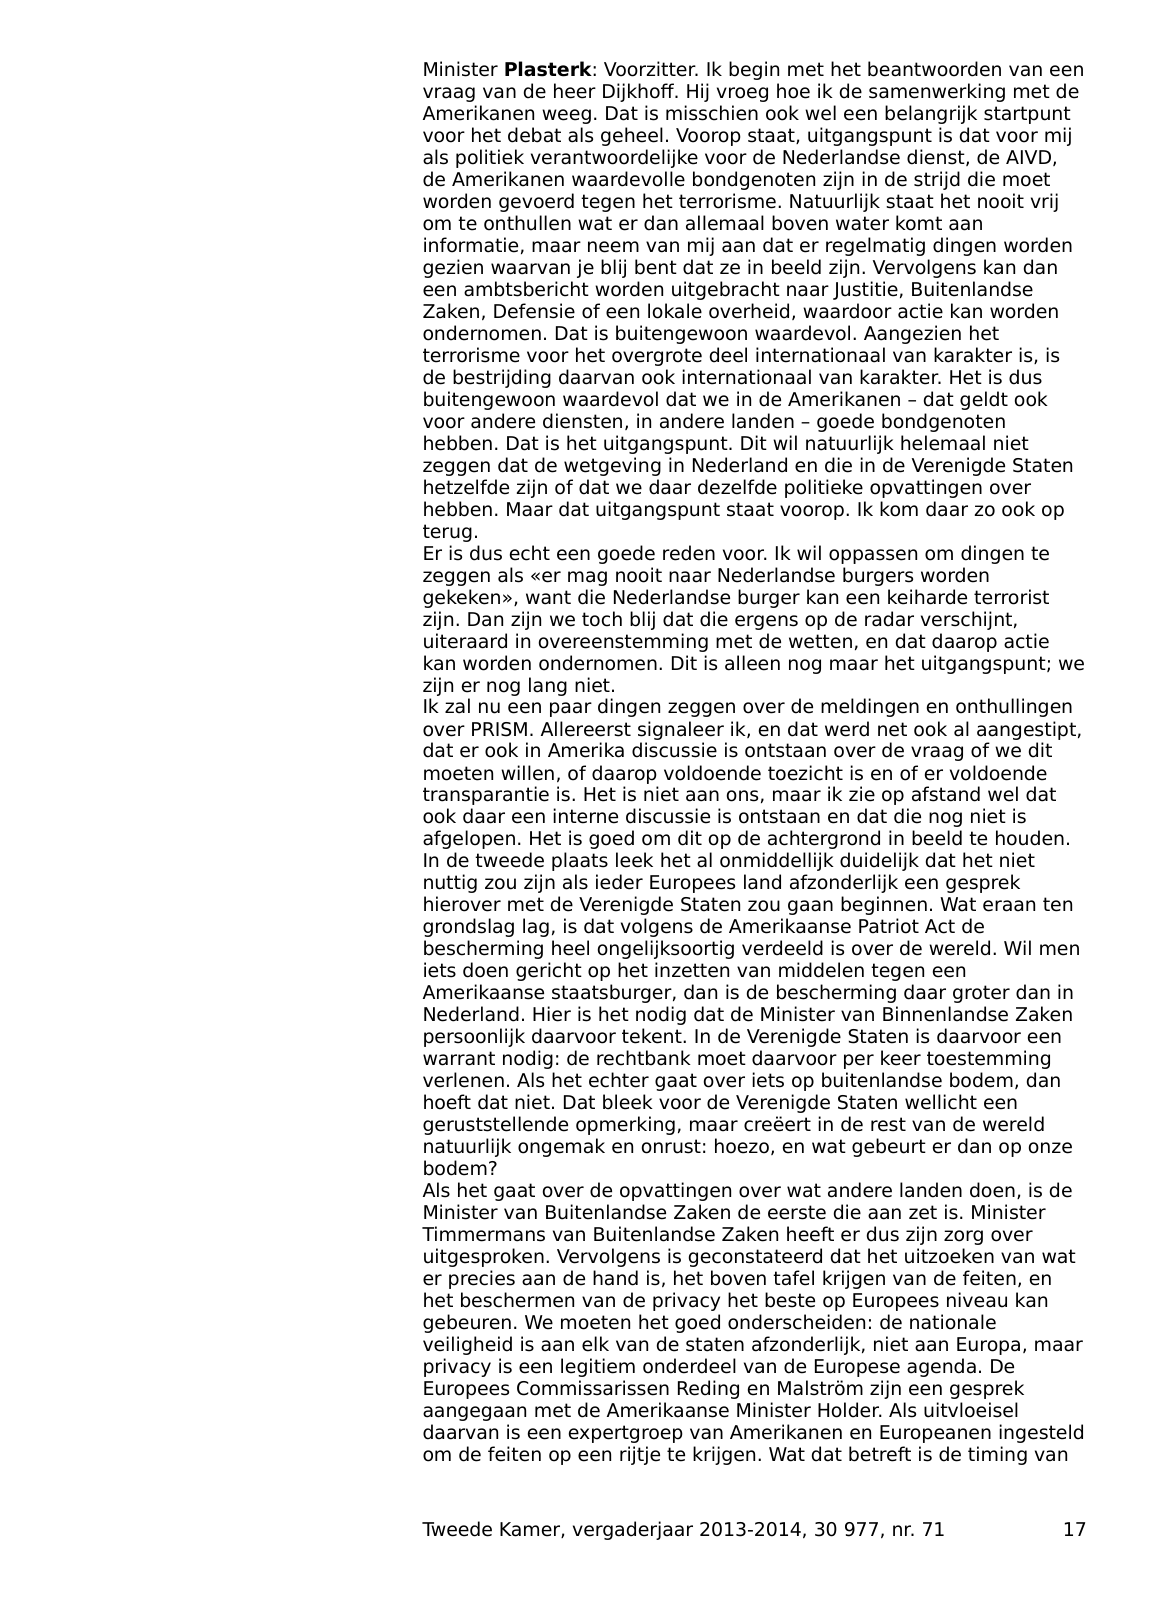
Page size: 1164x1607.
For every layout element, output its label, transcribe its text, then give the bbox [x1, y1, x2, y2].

text Minister Plasterk: Voorzitter. Ik begin met het beantwoorden van een vraag van de heer Dijkhoff. Hij vroeg hoe ik de samenwerking met de Amerikanen weeg. Dat is misschien ook wel een belangrijk startpunt voor het debat als geheel. Voorop staat, uitgangspunt is dat voor mij als politiek verantwoordelijke voor de Nederlandse dienst, de AIVD, de Amerikanen waardevolle bondgenoten zijn in de strijd die moet worden gevoerd tegen het terrorisme. Natuurlijk staat het nooit vrij om te onthullen wat er dan allemaal boven water komt aan informatie, maar neem van mij aan dat er regelmatig dingen worden gezien waarvan je blij bent dat ze in beeld zijn. Vervolgens kan dan een ambtsbericht worden uitgebracht naar Justitie, Buitenlandse Zaken, Defensie of een lokale overheid, waardoor actie kan worden ondernomen. Dat is buitengewoon waardevol. Aangezien het terrorisme voor het overgrote deel internationaal van karakter is, is de bestrijding daarvan ook internationaal van karakter. Het is dus buitengewoon waardevol dat we in de Amerikanen – dat geldt ook voor andere diensten, in andere landen – goede bondgenoten hebben. Dat is het uitgangspunt. Dit wil natuurlijk helemaal niet zeggen dat de wetgeving in Nederland en die in de Verenigde Staten hetzelfde zijn of dat we daar dezelfde politieke opvattingen over hebben. Maar dat uitgangspunt staat voorop. Ik kom daar zo ook op terug. [422, 59, 1087, 543]
text Als het gaat over de opvattingen over wat andere landen doen, is de Minister van Buitenlandse Zaken de eerste die aan zet is. Minister Timmermans van Buitenlandse Zaken heeft er dus zijn zorg over uitgesproken. Vervolgens is geconstateerd dat het uitzoeken van wat er precies aan de hand is, het boven tafel krijgen van de feiten, en het beschermen van de privacy het beste op Europees niveau kan gebeuren. We moeten het goed onderscheiden: de nationale veiligheid is aan elk van de staten afzonderlijk, niet aan Europa, maar privacy is een legitiem onderdeel van de Europese agenda. De Europees Commissarissen Reding en Malström zijn een gesprek aangegaan met de Amerikaanse Minister Holder. Als uitvloeisel daarvan is een expertgroep van Amerikanen en Europeanen ingesteld om de feiten op een rijtje te krijgen. Wat dat betreft is de timing van [422, 1180, 1087, 1466]
text Ik zal nu een paar dingen zeggen over de meldingen en onthullingen over PRISM. Allereerst signaleer ik, en dat werd net ook al aangestipt, dat er ook in Amerika discussie is ontstaan over de vraag of we dit moeten willen, of daarop voldoende toezicht is en of er voldoende transparantie is. Het is niet aan ons, maar ik zie op afstand wel dat ook daar een interne discussie is ontstaan en dat die nog niet is afgelopen. Het is goed om dit op de achtergrond in beeld te houden. [422, 696, 1087, 850]
text In de tweede plaats leek het al onmiddellijk duidelijk dat het niet nuttig zou zijn als ieder Europees land afzonderlijk een gesprek hierover met de Verenigde Staten zou gaan beginnen. Wat eraan ten grondslag lag, is dat volgens de Amerikaanse Patriot Act de bescherming heel ongelijksoortig verdeeld is over de wereld. Wil men iets doen gericht op het inzetten van middelen tegen een Amerikaanse staatsburger, dan is de bescherming daar groter dan in Nederland. Hier is het nodig dat de Minister van Binnenlandse Zaken persoonlijk daarvoor tekent. In de Verenigde Staten is daarvoor een warrant nodig: de rechtbank moet daarvoor per keer toestemming verlenen. Als het echter gaat over iets op buitenlandse bodem, dan hoeft dat niet. Dat bleek voor de Verenigde Staten wellicht een geruststellende opmerking, maar creëert in de rest van de wereld natuurlijk ongemak en onrust: hoezo, en wat gebeurt er dan op onze bodem? [422, 850, 1087, 1180]
text Er is dus echt een goede reden voor. Ik wil oppassen om dingen te zeggen als «er mag nooit naar Nederlandse burgers worden gekeken», want die Nederlandse burger kan een keiharde terrorist zijn. Dan zijn we toch blij dat die ergens op de radar verschijnt, uiteraard in overeenstemming met de wetten, en dat daarop actie kan worden ondernomen. Dit is alleen nog maar het uitgangspunt; we zijn er nog lang niet. [422, 543, 1087, 696]
